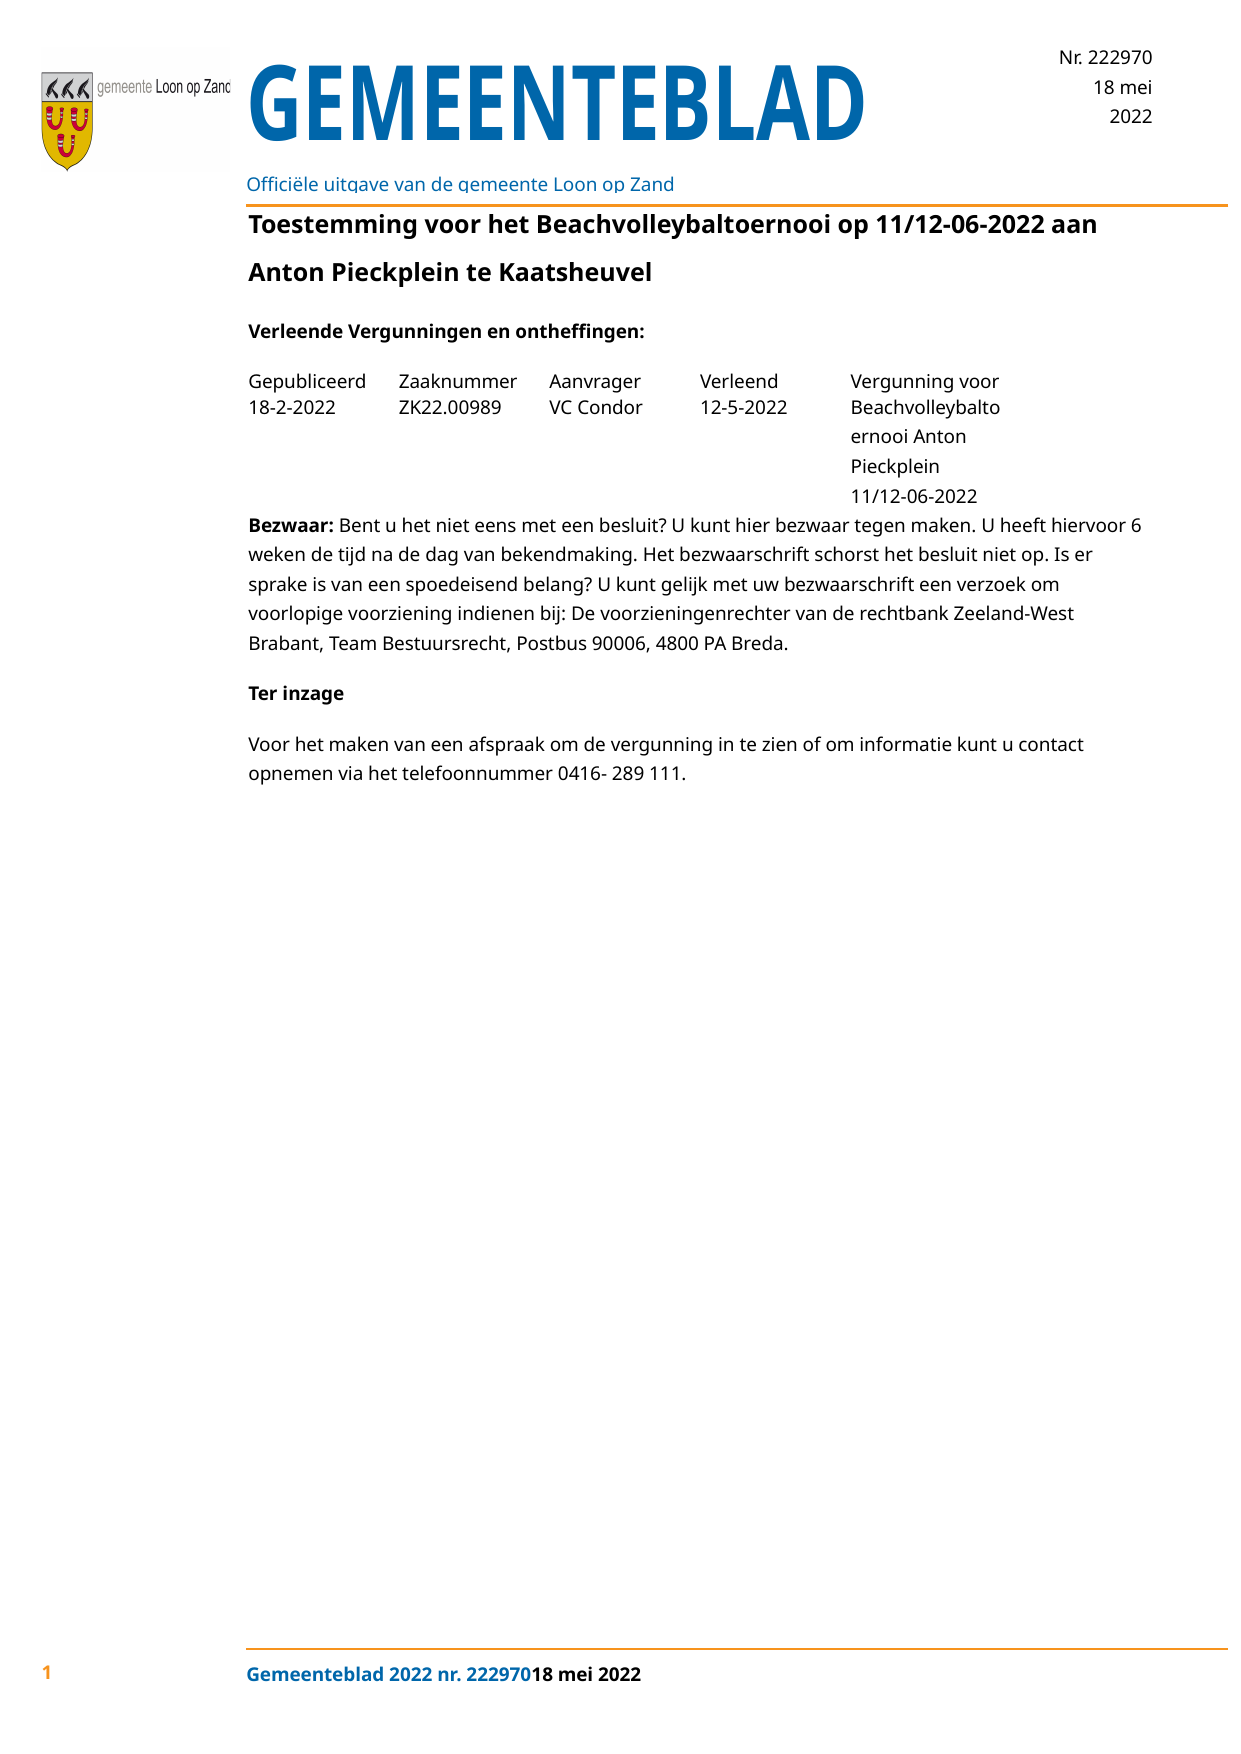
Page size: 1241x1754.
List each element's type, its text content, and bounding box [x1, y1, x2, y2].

table_cell [1001, 394, 1152, 509]
text Verleende Vergunningen en ontheffingen: [248, 318, 1152, 344]
table_cell 18-2-2022 [248, 394, 398, 509]
table_cell ZK22.00989 [399, 394, 549, 509]
text Ter inzage [248, 681, 1152, 706]
table_header Aanvrager [549, 369, 700, 394]
picture [41, 47, 231, 172]
text Toestemming voor het Beachvolleybaltoernooi op 11/12-06-2022 aan Anton Pieckplein te Kaatsheuvel [248, 207, 1152, 288]
table_cell 12-5-2022 [700, 394, 850, 509]
text Bezwaar: Bent u het niet eens met een besluit? U kunt hier bezwaar tegen maken. U heeft hiervoor 6 weken de tijd na de dag van bekendmaking. Het bezwaarschrift schorst het besluit niet op. Is er sprake is van een spoedeisend belang? U kunt gelijk met uw bezwaarschrift een verzoek om voorlopige voorziening indienen bij: De voorzieningenrechter van de rechtbank Zeeland-West Brabant, Team Bestuursrecht, Postbus 90006, 4800 PA Breda. [248, 512, 1152, 656]
table_cell VC Condor [549, 394, 700, 509]
table_header Zaaknummer [399, 369, 549, 394]
table_header Vergunning voor [850, 369, 1001, 394]
table_header Gepubliceerd [248, 369, 398, 394]
table_header Verleend [700, 369, 850, 394]
text Voor het maken van een afspraak om de vergunning in te zien of om informatie kunt u contact opnemen via het telefoonnummer 0416- 289 111. [248, 731, 1152, 786]
table_header [1001, 369, 1152, 394]
table_cell Beachvolleybaltoernooi Anton Pieckplein 11/12-06-2022 [850, 394, 1001, 509]
